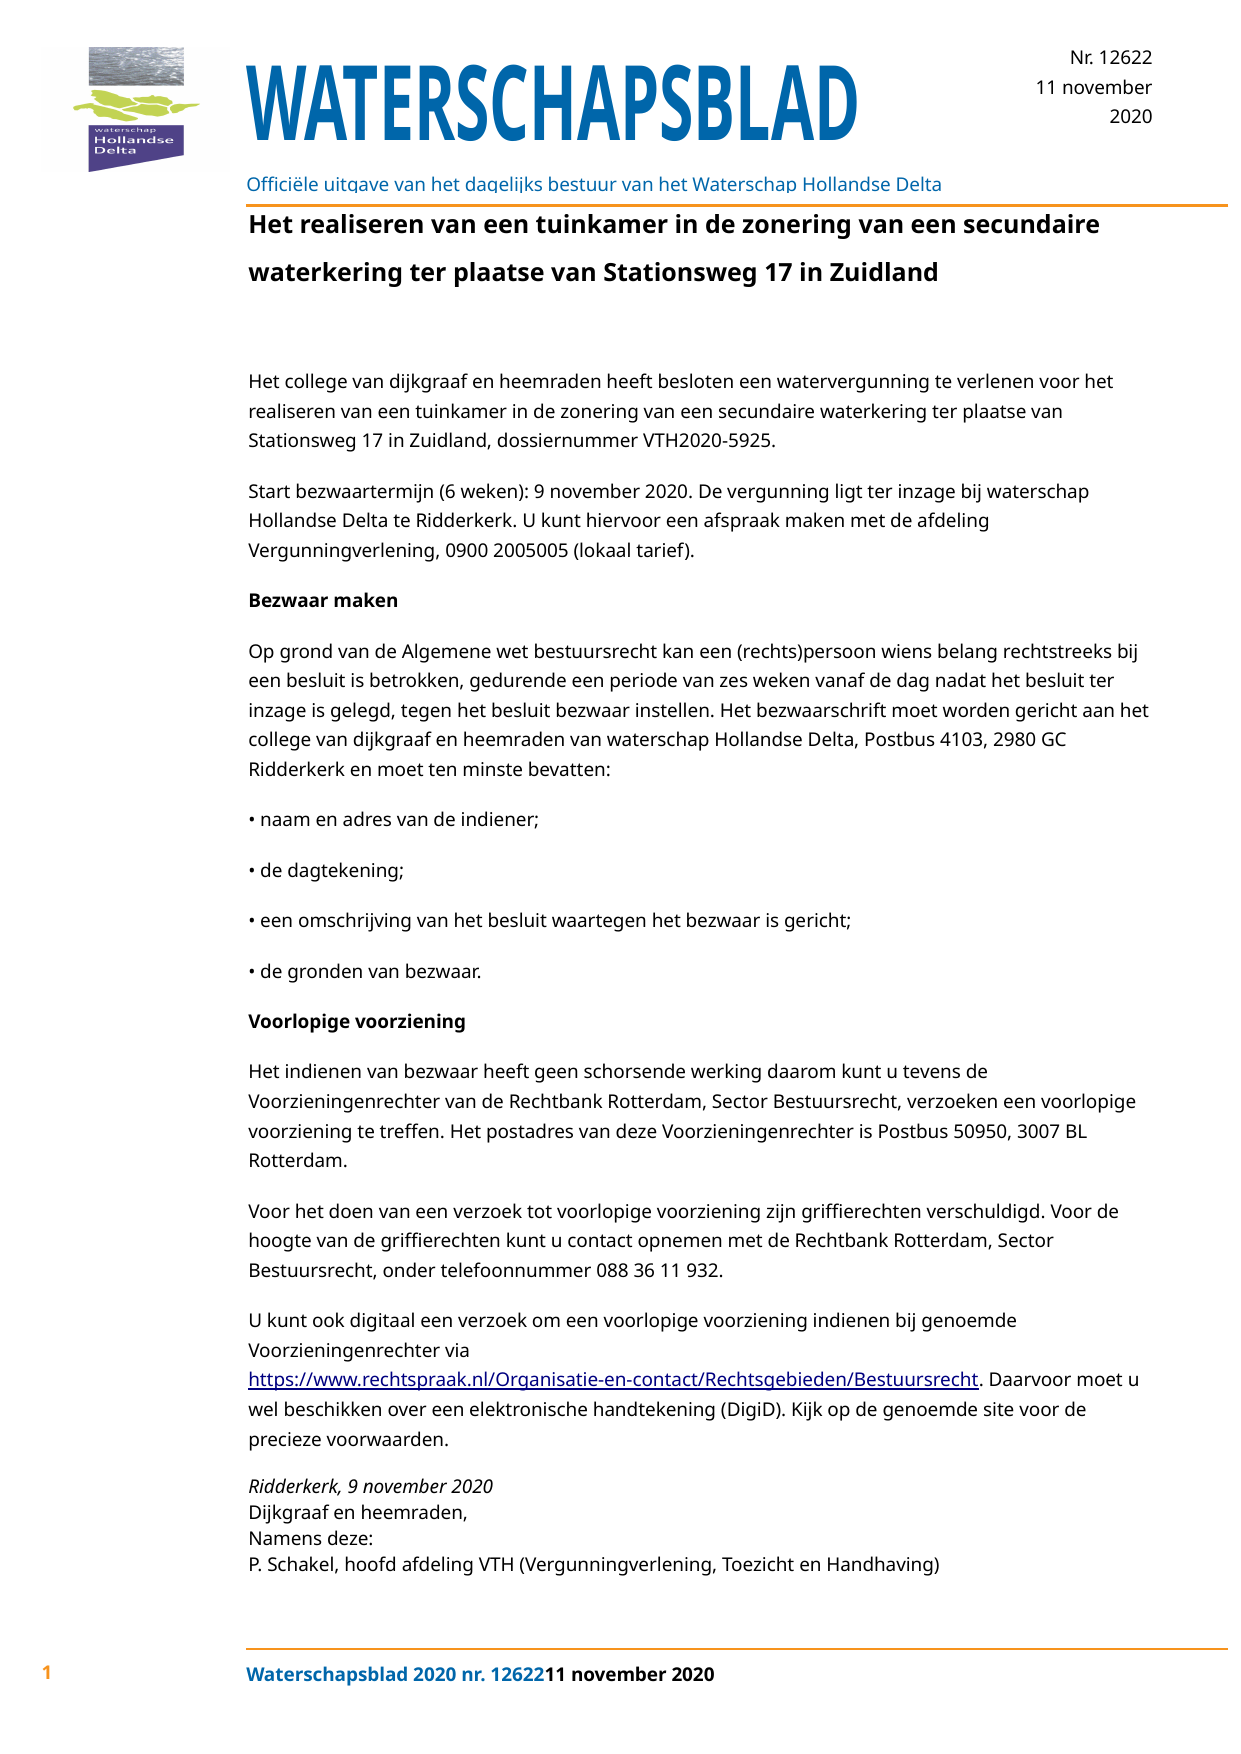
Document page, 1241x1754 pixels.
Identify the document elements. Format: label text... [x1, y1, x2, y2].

text • een omschrijving van het besluit waartegen het bezwaar is gericht; [248, 907, 1152, 933]
text P. Schakel, hoofd afdeling VTH (Vergunningverlening, Toezicht en Handhaving) [248, 1551, 1152, 1577]
text Namens deze: [248, 1525, 1152, 1551]
text Bezwaar maken [248, 587, 1152, 613]
text • naam en adres van de indiener; [248, 807, 1152, 832]
text Het indienen van bezwaar heeft geen schorsende werking daarom kunt u tevens de Voorzieningenrechter van de Rechtbank Rotterdam, Sector Bestuursrecht, verzoeken een voorlopige voorziening te treffen. Het postadres van deze Voorzieningenrechter is Postbus 50950, 3007 BL Rotterdam. [248, 1059, 1152, 1173]
picture [41, 47, 231, 172]
text Het realiseren van een tuinkamer in de zonering van een secundaire waterkering ter plaatse van Stationsweg 17 in Zuidland [248, 207, 1152, 288]
text Voor het doen van een verzoek tot voorlopige voorziening zijn griffierechten verschuldigd. Voor de hoogte van de griffierechten kunt u contact opnemen met de Rechtbank Rotterdam, Sector Bestuursrecht, onder telefoonnummer 088 36 11 932. [248, 1198, 1152, 1283]
text Voorlopige voorziening [248, 1008, 1152, 1034]
text Ridderkerk, 9 november 2020 [248, 1474, 1152, 1499]
text Op grond van de Algemene wet bestuursrecht kan een (rechts)persoon wiens belang rechtstreeks bij een besluit is betrokken, gedurende een periode van zes weken vanaf de dag nadat het besluit ter inzage is gelegd, tegen het besluit bezwaar instellen. Het bezwaarschrift moet worden gericht aan het college van dijkgraaf en heemraden van waterschap Hollandse Delta, Postbus 4103, 2980 GC Ridderkerk en moet ten minste bevatten: [248, 638, 1152, 782]
text • de gronden van bezwaar. [248, 958, 1152, 984]
text Het college van dijkgraaf en heemraden heeft besloten een watervergunning te verlenen voor het realiseren van een tuinkamer in de zonering van een secundaire waterkering ter plaatse van Stationsweg 17 in Zuidland, dossiernummer VTH2020-5925. [248, 368, 1152, 453]
text • de dagtekening; [248, 857, 1152, 883]
text U kunt ook digitaal een verzoek om een voorlopige voorziening indienen bij genoemde Voorzieningenrechter via https://www.rechtspraak.nl/Organisatie-en-contact/Rechtsgebieden/Bestuursrecht. Daarvoor moet u wel beschikken over een elektronische handtekening (DigiD). Kijk op de genoemde site voor de precieze voorwaarden. [248, 1307, 1152, 1452]
text Dijkgraaf en heemraden, [248, 1499, 1152, 1525]
text Start bezwaartermijn (6 weken): 9 november 2020. De vergunning ligt ter inzage bij waterschap Hollandse Delta te Ridderkerk. U kunt hiervoor een afspraak maken met de afdeling Vergunningverlening, 0900 2005005 (lokaal tarief). [248, 478, 1152, 563]
